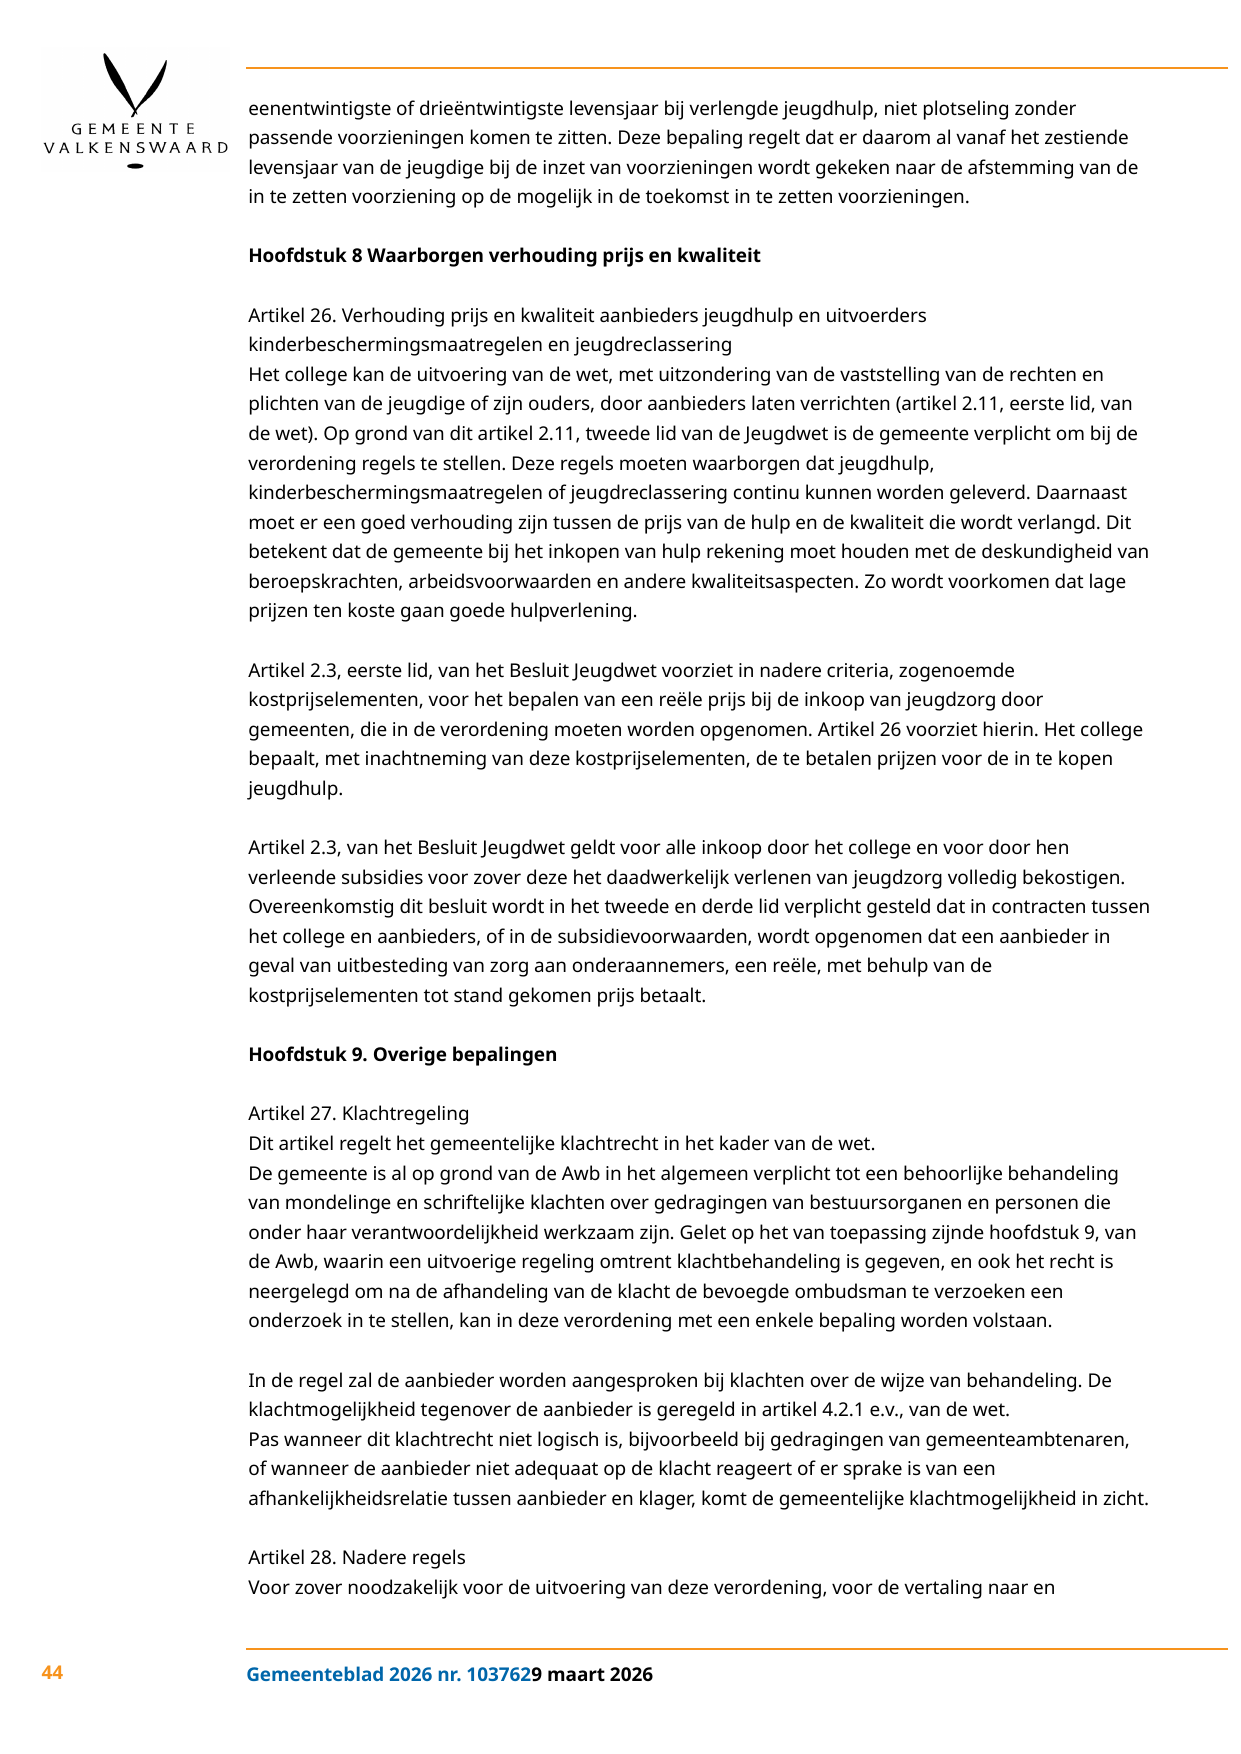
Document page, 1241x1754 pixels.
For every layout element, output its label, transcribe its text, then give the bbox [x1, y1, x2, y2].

text De gemeente is al op grond van de Awb in het algemeen verplicht tot een behoorlijke behandeling van mondelinge en schriftelijke klachten over gedragingen van bestuursorganen en personen die onder haar verantwoordelijkheid werkzaam zijn. Gelet op het van toepassing zijnde hoofdstuk 9, van de Awb, waarin een uitvoerige regeling omtrent klachtbehandeling is gegeven, en ook het recht is neergelegd om na de afhandeling van de klacht de bevoegde ombudsman te verzoeken een onderzoek in te stellen, kan in deze verordening met een enkele bepaling worden volstaan. [248, 1160, 1152, 1333]
text Artikel 27. Klachtregeling [248, 1101, 1152, 1126]
text Artikel 26. Verhouding prijs en kwaliteit aanbieders jeugdhulp en uitvoerders kinderbeschermingsmaatregelen en jeugdreclassering [248, 302, 1152, 357]
text Het college kan de uitvoering van de wet, met uitzondering van de vaststelling van de rechten en plichten van de jeugdige of zijn ouders, door aanbieders laten verrichten (artikel 2.11, eerste lid, van de wet). Op grond van dit artikel 2.11, tweede lid van de Jeugdwet is de gemeente verplicht om bij de verordening regels te stellen. Deze regels moeten waarborgen dat jeugdhulp, kinderbeschermingsmaatregelen of jeugdreclassering continu kunnen worden geleverd. Daarnaast moet er een goed verhouding zijn tussen de prijs van de hulp en de kwaliteit die wordt verlangd. Dit betekent dat de gemeente bij het inkopen van hulp rekening moet houden met de deskundigheid van beroepskrachten, arbeidsvoorwaarden en andere kwaliteitsaspecten. Zo wordt voorkomen dat lage prijzen ten koste gaan goede hulpverlening. [248, 361, 1152, 623]
text Dit artikel regelt het gemeentelijke klachtrecht in het kader van de wet. [248, 1130, 1152, 1156]
text Pas wanneer dit klachtrecht niet logisch is, bijvoorbeeld bij gedragingen van gemeenteambtenaren, of wanneer de aanbieder niet adequaat op de klacht reageert of er sprake is van een afhankelijkheidsrelatie tussen aanbieder en klager, komt de gemeentelijke klachtmogelijkheid in zicht. [248, 1426, 1152, 1511]
text In de regel zal de aanbieder worden aangesproken bij klachten over de wijze van behandeling. De klachtmogelijkheid tegenover de aanbieder is geregeld in artikel 4.2.1 e.v., van de wet. [248, 1367, 1152, 1422]
text Artikel 2.3, eerste lid, van het Besluit Jeugdwet voorziet in nadere criteria, zogenoemde kostprijselementen, voor het bepalen van een reële prijs bij de inkoop van jeugdzorg door gemeenten, die in de verordening moeten worden opgenomen. Artikel 26 voorziet hierin. Het college bepaalt, met inachtneming van deze kostprijselementen, de te betalen prijzen voor de in te kopen jeugdhulp. [248, 657, 1152, 801]
text eenentwintigste of drieëntwintigste levensjaar bij verlengde jeugdhulp, niet plotseling zonder passende voorzieningen komen te zitten. Deze bepaling regelt dat er daarom al vanaf het zestiende levensjaar van de jeugdige bij de inzet van voorzieningen wordt gekeken naar de afstemming van de in te zetten voorziening op de mogelijk in de toekomst in te zetten voorzieningen. [248, 95, 1152, 209]
text Hoofdstuk 9. Overige bepalingen [248, 1041, 1152, 1067]
text Voor zover noodzakelijk voor de uitvoering van deze verordening, voor de vertaling naar en [248, 1574, 1152, 1600]
text Hoofdstuk 8 Waarborgen verhouding prijs en kwaliteit [248, 243, 1152, 268]
picture [41, 47, 231, 172]
text Artikel 2.3, van het Besluit Jeugdwet geldt voor alle inkoop door het college en voor door hen verleende subsidies voor zover deze het daadwerkelijk verlenen van jeugdzorg volledig bekostigen. Overeenkomstig dit besluit wordt in het tweede en derde lid verplicht gesteld dat in contracten tussen het college en aanbieders, of in de subsidievoorwaarden, wordt opgenomen dat een aanbieder in geval van uitbesteding van zorg aan onderaannemers, een reële, met behulp van de kostprijselementen tot stand gekomen prijs betaalt. [248, 834, 1152, 1008]
text Artikel 28. Nadere regels [248, 1544, 1152, 1570]
